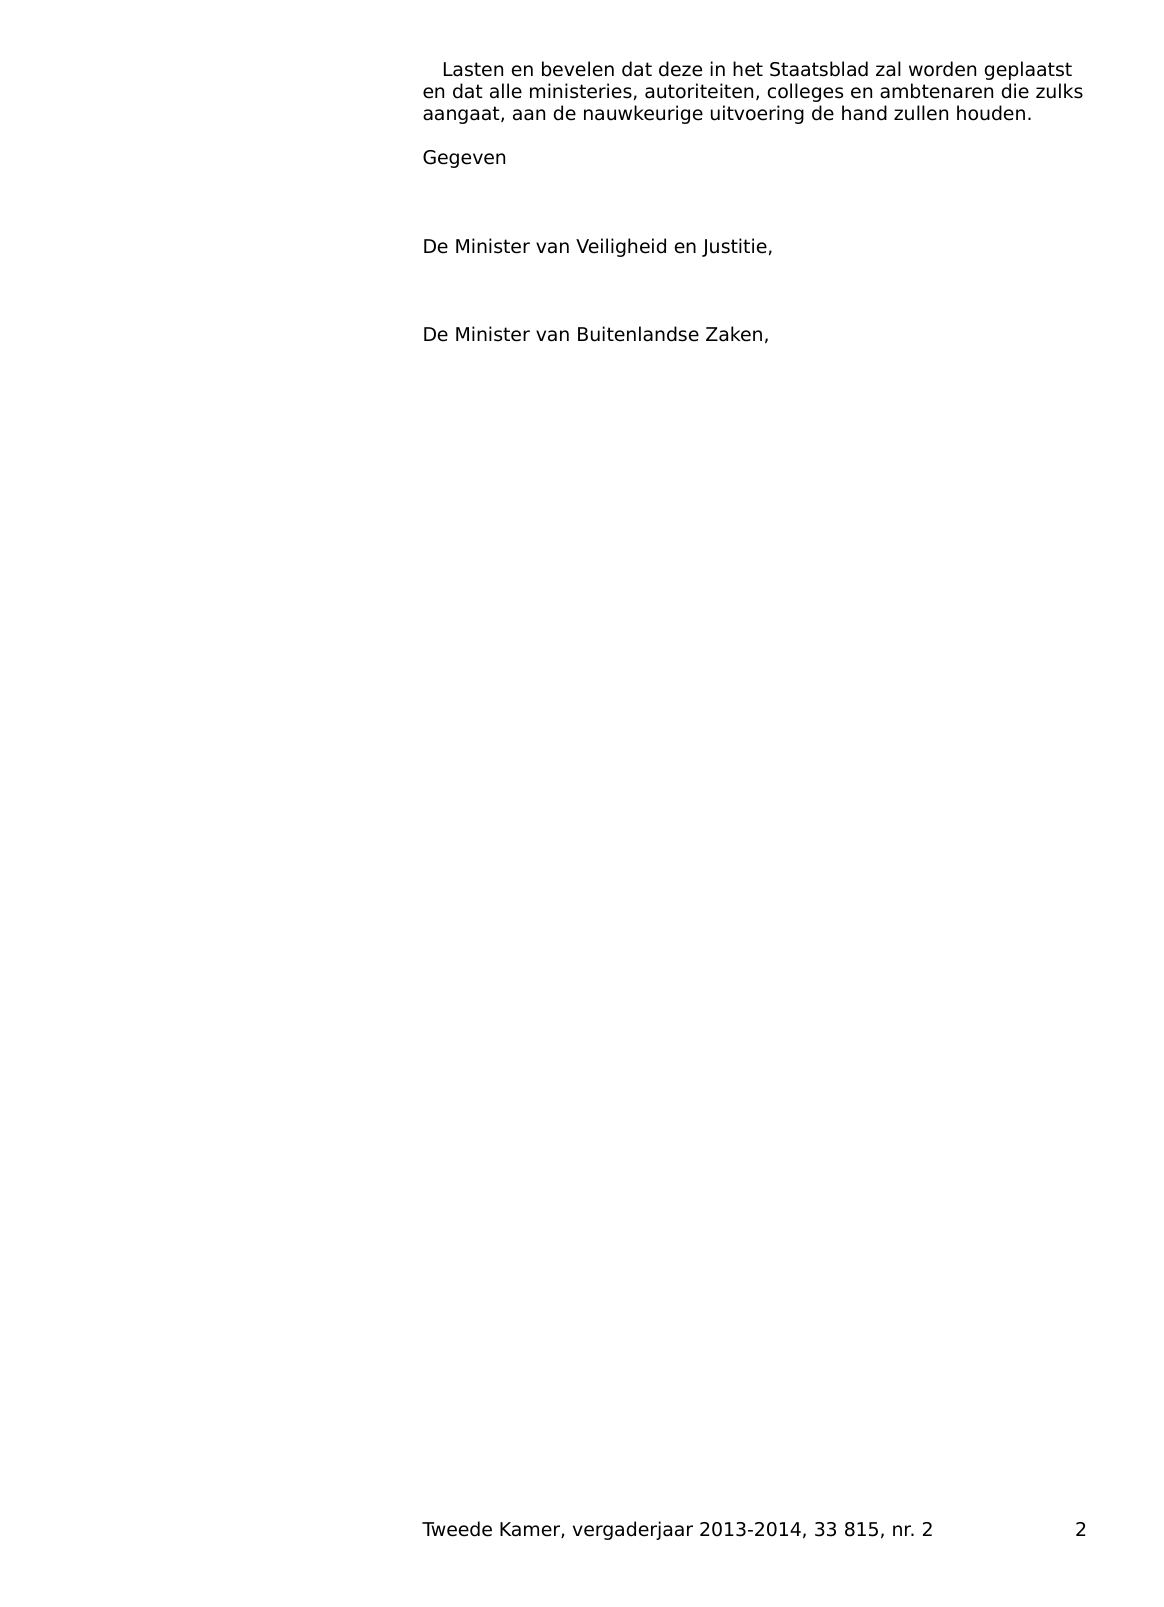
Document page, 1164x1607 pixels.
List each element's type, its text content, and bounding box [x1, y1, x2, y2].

text De Minister van Buitenlandse Zaken, [422, 324, 1087, 346]
text Lasten en bevelen dat deze in het Staatsblad zal worden geplaatst en dat alle ministeries, autoriteiten, colleges en ambtenaren die zulks aangaat, aan de nauwkeurige uitvoering de hand zullen houden. [422, 59, 1087, 125]
text Gegeven [422, 147, 1087, 169]
text De Minister van Veiligheid en Justitie, [422, 236, 1087, 258]
